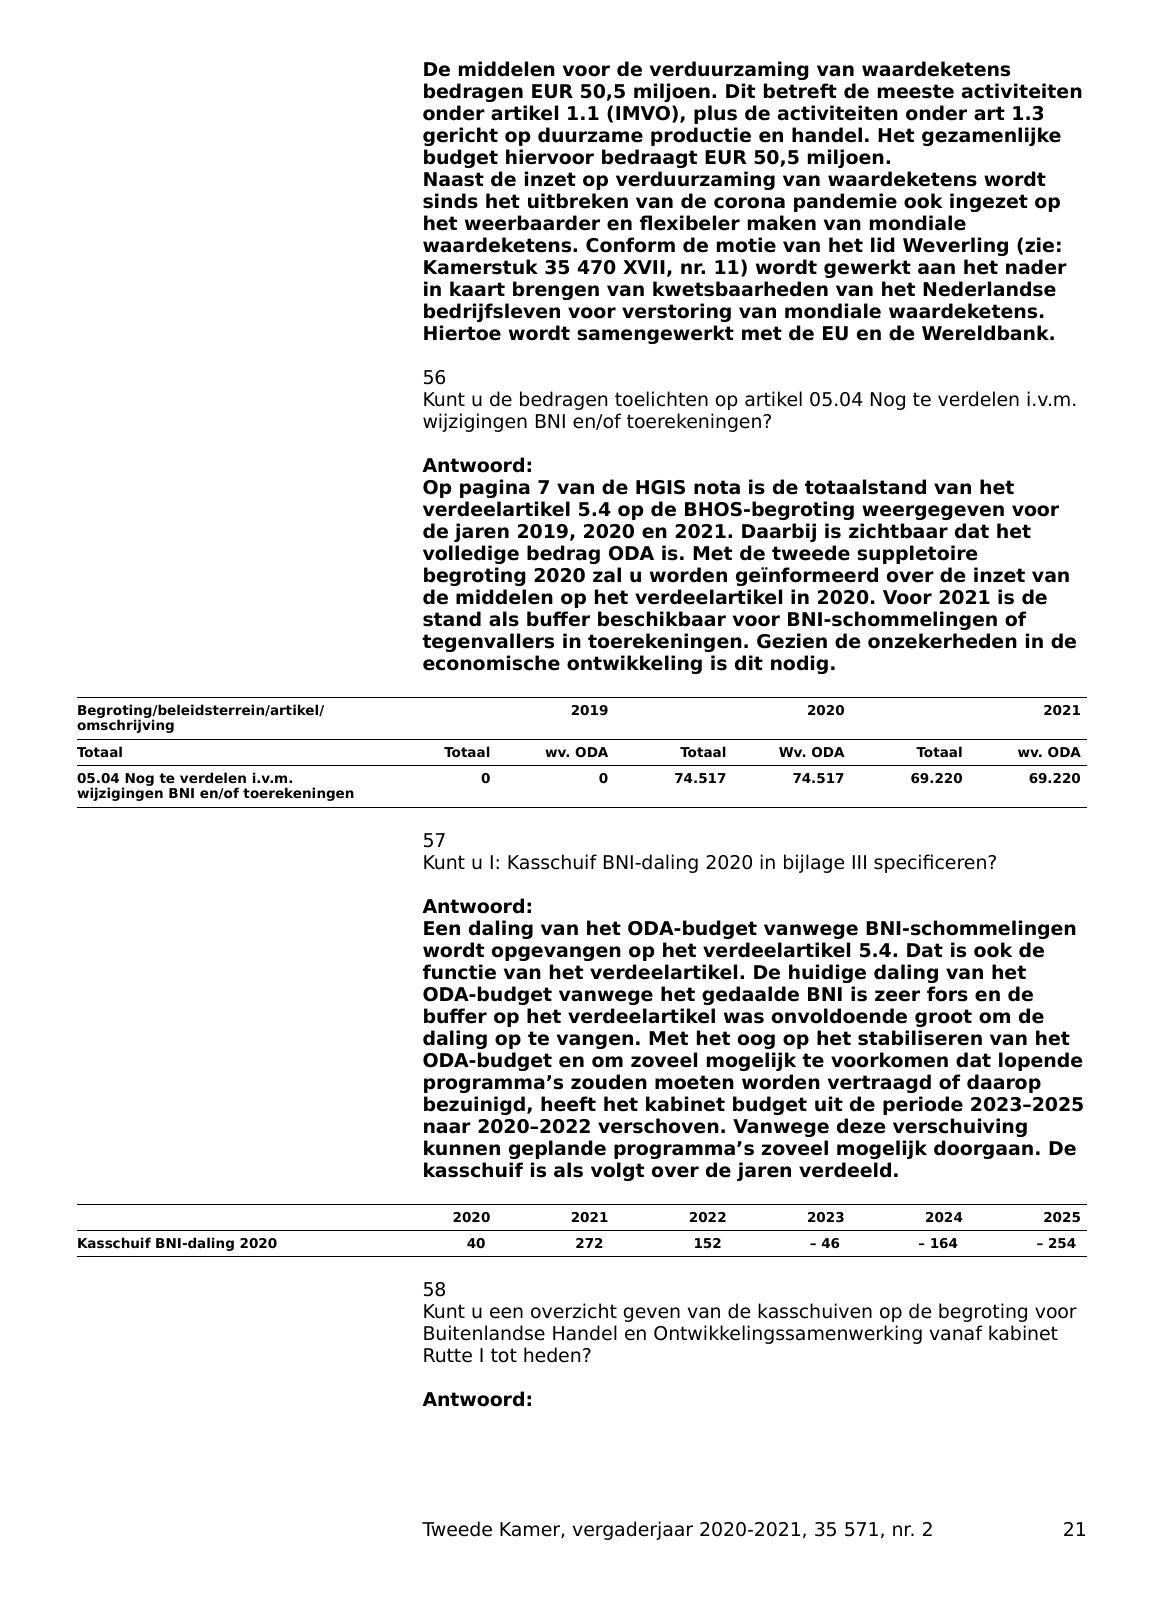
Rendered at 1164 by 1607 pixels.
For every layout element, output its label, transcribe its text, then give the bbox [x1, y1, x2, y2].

table_cell 0 [378, 766, 496, 807]
table_cell Totaal [77, 740, 378, 765]
table_cell Wv. ODA [732, 740, 850, 765]
table_cell 74.517 [614, 766, 732, 807]
table_cell wv. ODA [496, 740, 614, 765]
table_cell 272 [496, 1231, 614, 1256]
text 58 [422, 1279, 1087, 1301]
table_header 2022 [614, 1205, 732, 1230]
table_cell Kasschuif BNI-daling 2020 [77, 1231, 378, 1256]
text 56 [422, 367, 1087, 389]
table_header 2025 [969, 1205, 1087, 1230]
text 57 [422, 830, 1087, 852]
table_cell 74.517 [732, 766, 850, 807]
text Antwoord: [422, 1389, 1087, 1411]
text Een daling van het ODA-budget vanwege BNI-schommelingen wordt opgevangen op het verdeelartikel 5.4. Dat is ook de functie van het verdeelartikel. De huidige daling van het ODA-budget vanwege het gedaalde BNI is zeer fors en de buffer op het verdeelartikel was onvoldoende groot om de daling op te vangen. Met het oog op het stabiliseren van het ODA-budget en om zoveel mogelijk te voorkomen dat lopende programma’s zouden moeten worden vertraagd of daarop bezuinigd, heeft het kabinet budget uit de periode 2023–2025 naar 2020–2022 verschoven. Vanwege deze verschuiving kunnen geplande programma’s zoveel mogelijk doorgaan. De kasschuif is als volgt over de jaren verdeeld. [422, 918, 1087, 1182]
table_cell 40 [378, 1231, 496, 1256]
text Kunt u I: Kasschuif BNI-daling 2020 in bijlage III specificeren? [422, 852, 1087, 874]
table_cell 0 [496, 766, 614, 807]
table_cell Totaal [378, 740, 496, 765]
table_cell 69.220 [850, 766, 968, 807]
table_cell – 254 [969, 1231, 1087, 1256]
table_cell wv. ODA [969, 740, 1087, 765]
text Kunt u de bedragen toelichten op artikel 05.04 Nog te verdelen i.v.m. wijzigingen BNI en/of toerekeningen? [422, 389, 1087, 433]
text De middelen voor de verduurzaming van waardeketens bedragen EUR 50,5 miljoen. Dit betreft de meeste activiteiten onder artikel 1.1 (IMVO), plus de activiteiten onder art 1.3 gericht op duurzame productie en handel. Het gezamenlijke budget hiervoor bedraagt EUR 50,5 miljoen. [422, 59, 1087, 169]
text Antwoord: [422, 455, 1087, 477]
table_header 2019 [378, 698, 614, 739]
table_header 2021 [850, 698, 1087, 739]
table_header 2021 [496, 1205, 614, 1230]
table_cell Totaal [850, 740, 968, 765]
text Naast de inzet op verduurzaming van waardeketens wordt sinds het uitbreken van de corona pandemie ook ingezet op het weerbaarder en flexibeler maken van mondiale waardeketens. Conform de motie van het lid Weverling (zie: Kamerstuk 35 470 XVII, nr. 11) wordt gewerkt aan het nader in kaart brengen van kwetsbaarheden van het Nederlandse bedrijfsleven voor verstoring van mondiale waardeketens. Hiertoe wordt samengewerkt met de EU en de Wereldbank. [422, 169, 1087, 345]
table_header 2024 [850, 1205, 968, 1230]
table_cell 69.220 [969, 766, 1087, 807]
table_header [77, 1205, 378, 1230]
table_cell – 164 [850, 1231, 968, 1256]
text Antwoord: [422, 896, 1087, 918]
table_cell Totaal [614, 740, 732, 765]
text Kunt u een overzicht geven van de kasschuiven op de begroting voor Buitenlandse Handel en Ontwikkelingssamenwerking vanaf kabinet Rutte I tot heden? [422, 1301, 1087, 1367]
table_cell – 46 [732, 1231, 850, 1256]
table_header 2023 [732, 1205, 850, 1230]
table_cell 05.04 Nog te verdelen i.v.m. wijzigingen BNI en/of toerekeningen [77, 766, 378, 807]
table_header 2020 [614, 698, 850, 739]
text Op pagina 7 van de HGIS nota is de totaalstand van het verdeelartikel 5.4 op de BHOS-begroting weergegeven voor de jaren 2019, 2020 en 2021. Daarbij is zichtbaar dat het volledige bedrag ODA is. Met de tweede suppletoire begroting 2020 zal u worden geïnformeerd over de inzet van de middelen op het verdeelartikel in 2020. Voor 2021 is de stand als buffer beschikbaar voor BNI-schommelingen of tegenvallers in toerekeningen. Gezien de onzekerheden in de economische ontwikkeling is dit nodig. [422, 477, 1087, 675]
table_cell 152 [614, 1231, 732, 1256]
table_header 2020 [378, 1205, 496, 1230]
table_header Begroting/beleidsterrein/artikel/omschrijving [77, 698, 378, 739]
